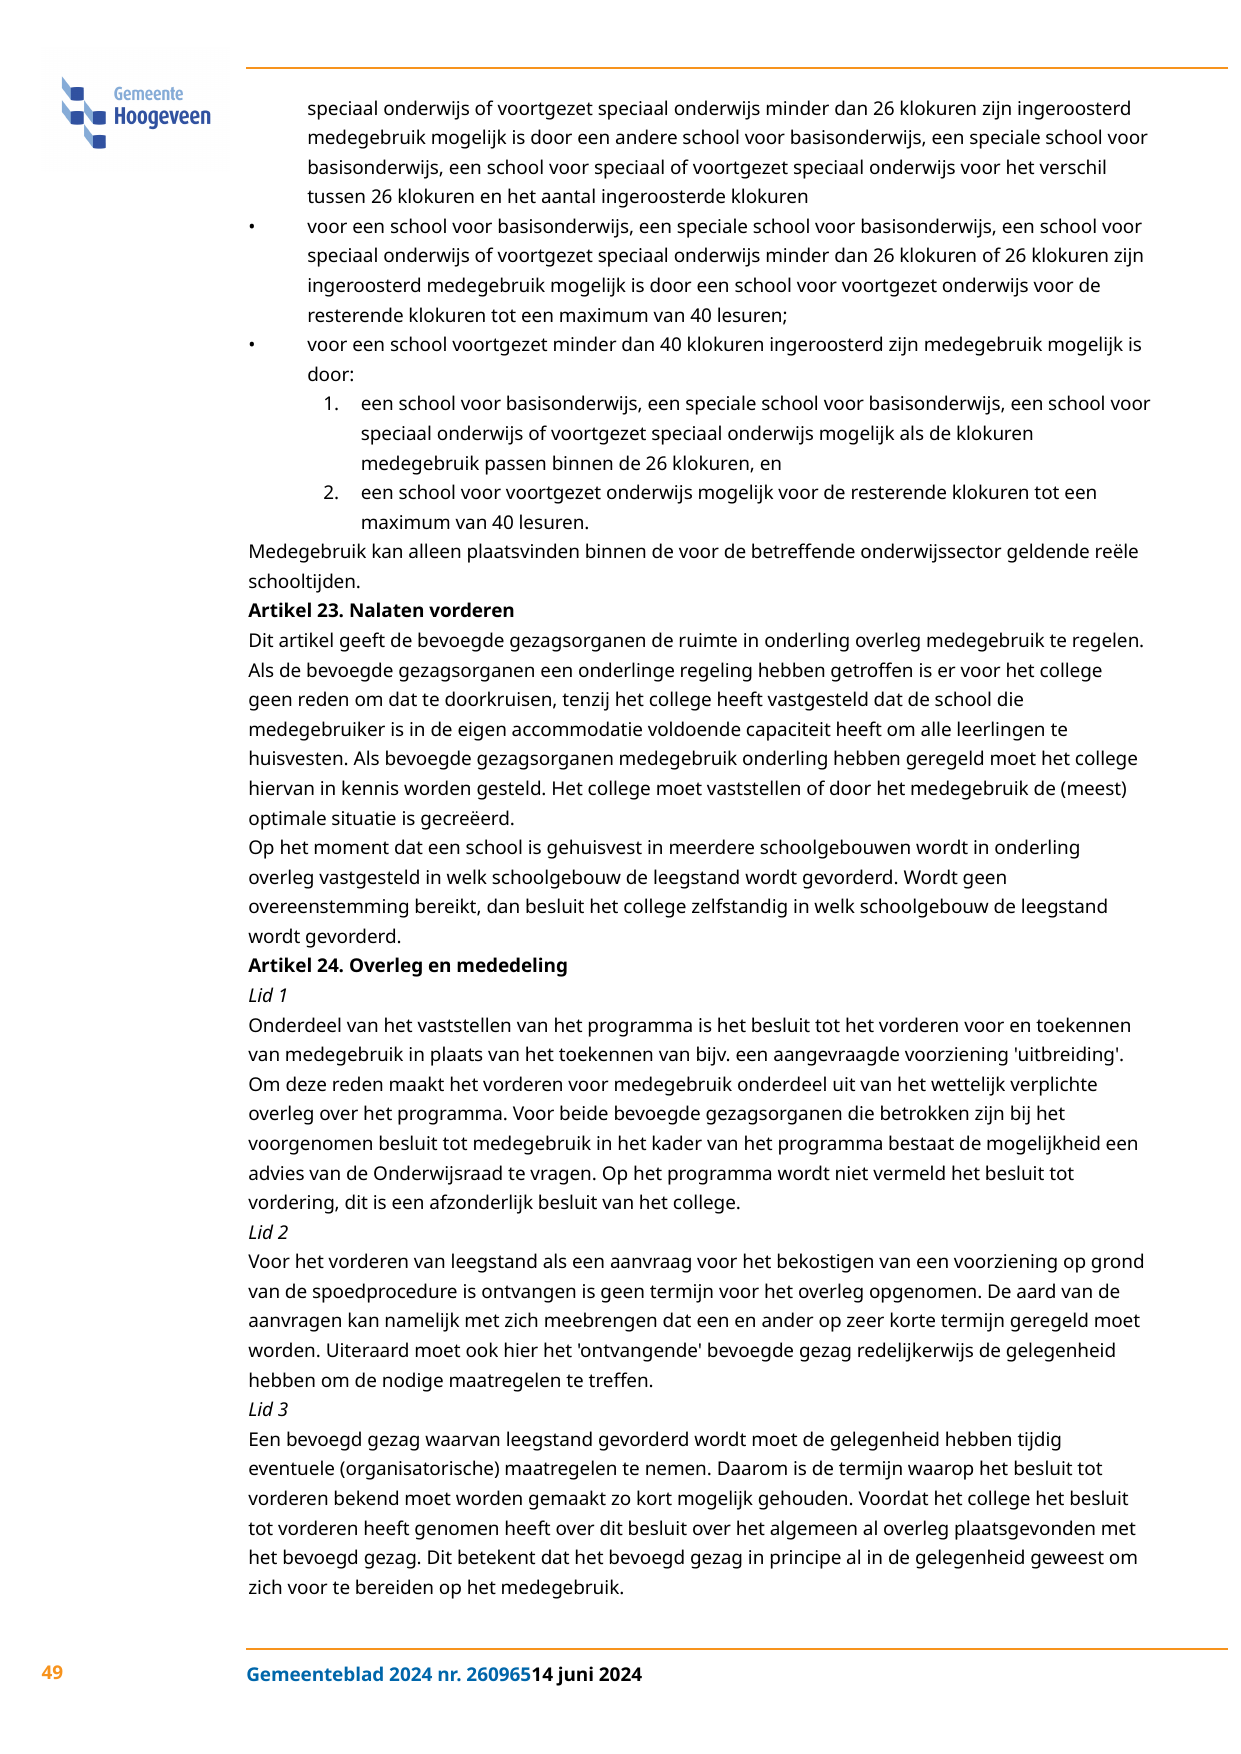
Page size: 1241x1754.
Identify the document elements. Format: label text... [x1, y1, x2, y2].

picture [41, 47, 231, 172]
list voor een school voortgezet minder dan 40 klokuren ingeroosterd zijn medegebruik mogelijk is door: [248, 331, 1152, 387]
list speciaal onderwijs of voortgezet speciaal onderwijs minder dan 26 klokuren zijn ingeroosterd medegebruik mogelijk is door een andere school voor basisonderwijs, een speciale school voor basisonderwijs, een school voor speciaal of voortgezet speciaal onderwijs voor het verschil tussen 26 klokuren en het aantal ingeroosterde klokuren [248, 95, 1152, 209]
text Medegebruik kan alleen plaatsvinden binnen de voor de betreffende onderwijssector geldende reële schooltijden. [248, 538, 1152, 594]
text Lid 1 [248, 982, 1152, 1008]
list voor een school voor basisonderwijs, een speciale school voor basisonderwijs, een school voor speciaal onderwijs of voortgezet speciaal onderwijs minder dan 26 klokuren of 26 klokuren zijn ingeroosterd medegebruik mogelijk is door een school voor voortgezet onderwijs voor de resterende klokuren tot een maximum van 40 lesuren; [248, 213, 1152, 328]
text Artikel 23. Nalaten vorderen [248, 598, 1152, 623]
text Lid 3 [248, 1396, 1152, 1422]
text Voor het vorderen van leegstand als een aanvraag voor het bekostigen van een voorziening op grond van de spoedprocedure is ontvangen is geen termijn voor het overleg opgenomen. De aard van de aanvragen kan namelijk met zich meebrengen dat een en ander op zeer korte termijn geregeld moet worden. Uiteraard moet ook hier het 'ontvangende' bevoegde gezag redelijkerwijs de gelegenheid hebben om de nodige maatregelen te treffen. [248, 1248, 1152, 1393]
text Onderdeel van het vaststellen van het programma is het besluit tot het vorderen voor en toekennen van medegebruik in plaats van het toekennen van bijv. een aangevraagde voorziening 'uitbreiding'. Om deze reden maakt het vorderen voor medegebruik onderdeel uit van het wettelijk verplichte overleg over het programma. Voor beide bevoegde gezagsorganen die betrokken zijn bij het voorgenomen besluit tot medegebruik in het kader van het programma bestaat de mogelijkheid een advies van de Onderwijsraad te vragen. Op het programma wordt niet vermeld het besluit tot vordering, dit is een afzonderlijk besluit van het college. [248, 1012, 1152, 1215]
text Op het moment dat een school is gehuisvest in meerdere schoolgebouwen wordt in onderling overleg vastgesteld in welk schoolgebouw de leegstand wordt gevorderd. Wordt geen overeenstemming bereikt, dan besluit het college zelfstandig in welk schoolgebouw de leegstand wordt gevorderd. [248, 834, 1152, 949]
text Lid 2 [248, 1219, 1152, 1245]
text Artikel 24. Overleg en mededeling [248, 953, 1152, 978]
text Dit artikel geeft de bevoegde gezagsorganen de ruimte in onderling overleg medegebruik te regelen. Als de bevoegde gezagsorganen een onderlinge regeling hebben getroffen is er voor het college geen reden om dat te doorkruisen, tenzij het college heeft vastgesteld dat de school die medegebruiker is in de eigen accommodatie voldoende capaciteit heeft om alle leerlingen te huisvesten. Als bevoegde gezagsorganen medegebruik onderling hebben geregeld moet het college hiervan in kennis worden gesteld. Het college moet vaststellen of door het medegebruik de (meest) optimale situatie is gecreëerd. [248, 627, 1152, 831]
list een school voor basisonderwijs, een speciale school voor basisonderwijs, een school voor speciaal onderwijs of voortgezet speciaal onderwijs mogelijk als de klokuren medegebruik passen binnen de 26 klokuren, en [323, 391, 1152, 476]
list een school voor voortgezet onderwijs mogelijk voor de resterende klokuren tot een maximum van 40 lesuren. [323, 479, 1152, 535]
text Een bevoegd gezag waarvan leegstand gevorderd wordt moet de gelegenheid hebben tijdig eventuele (organisatorische) maatregelen te nemen. Daarom is de termijn waarop het besluit tot vorderen bekend moet worden gemaakt zo kort mogelijk gehouden. Voordat het college het besluit tot vorderen heeft genomen heeft over dit besluit over het algemeen al overleg plaatsgevonden met het bevoegd gezag. Dit betekent dat het bevoegd gezag in principe al in de gelegenheid geweest om zich voor te bereiden op het medegebruik. [248, 1426, 1152, 1600]
